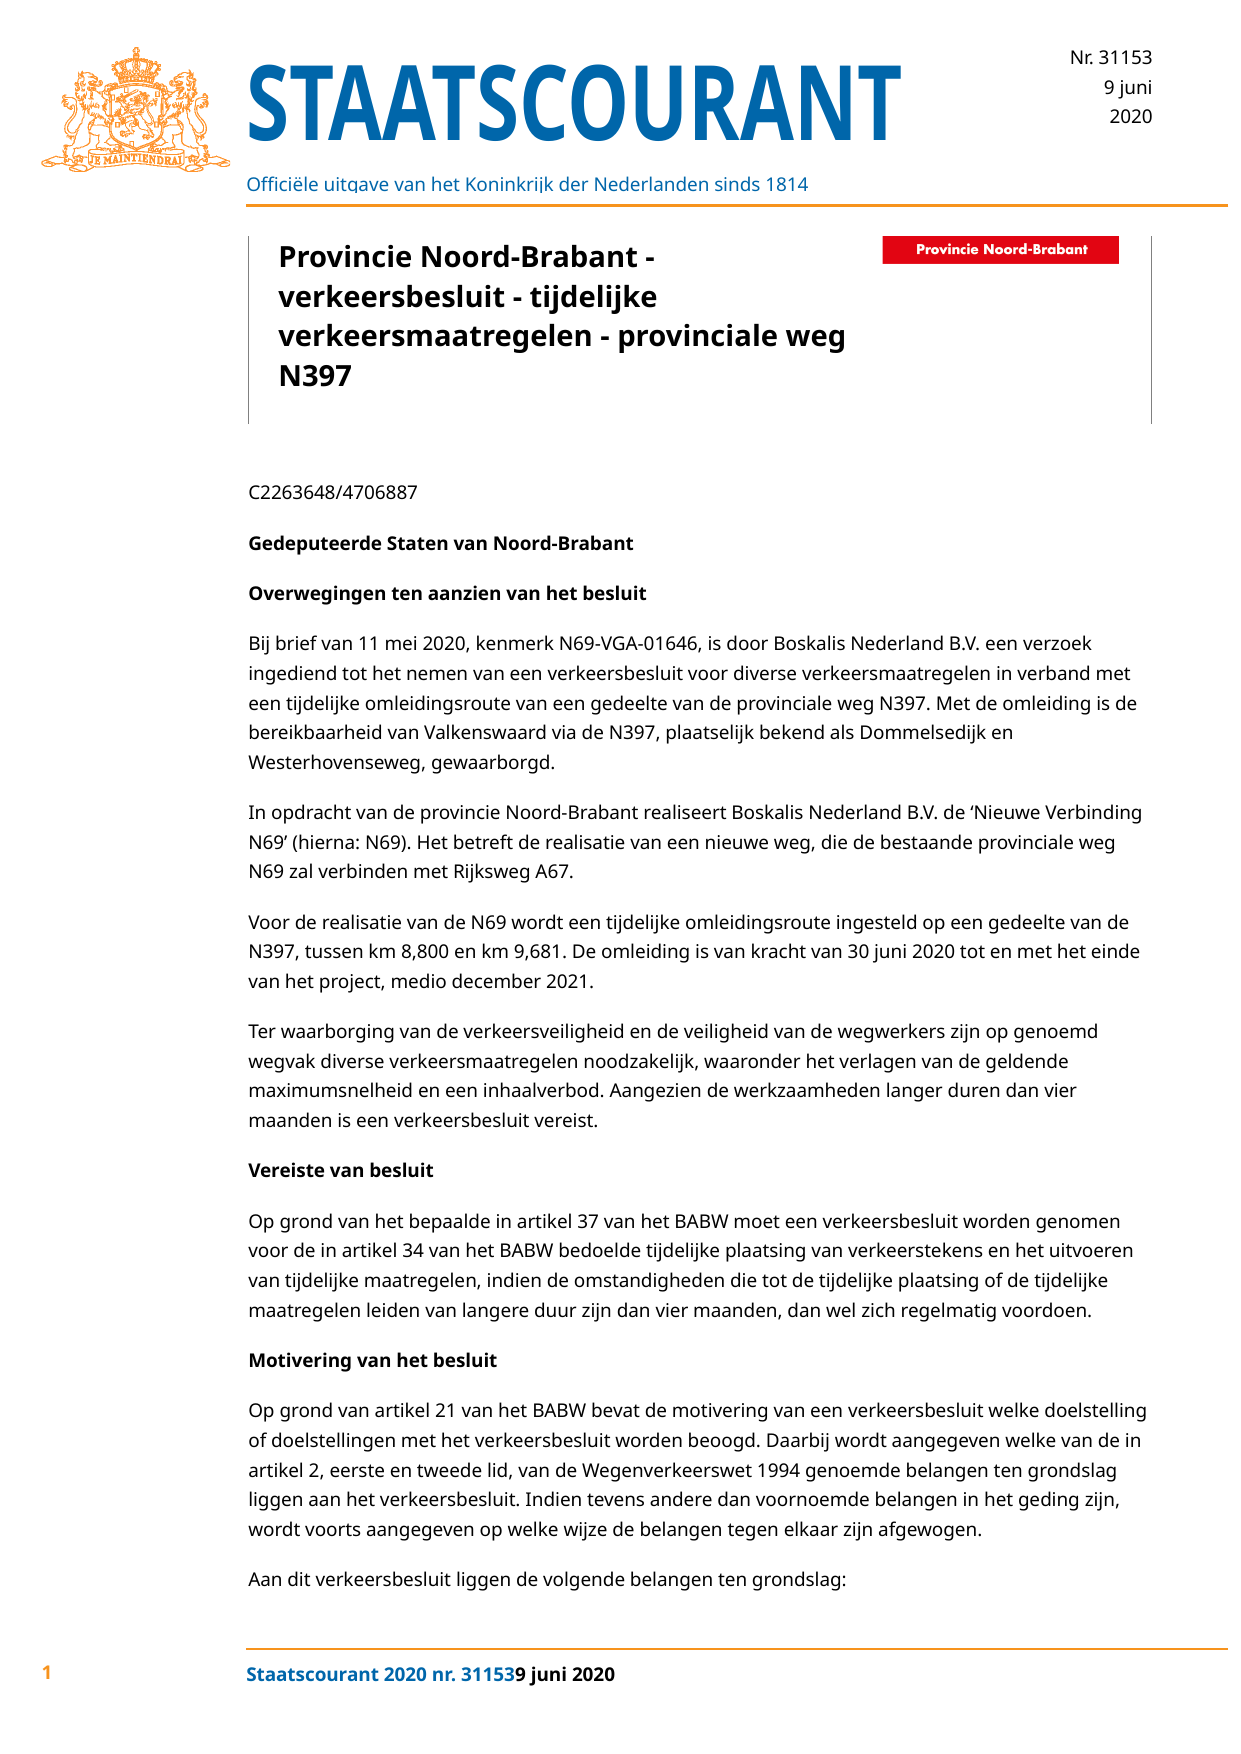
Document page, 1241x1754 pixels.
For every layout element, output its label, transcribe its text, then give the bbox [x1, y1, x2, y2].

table_header [1119, 236, 1151, 263]
text Bij brief van 11 mei 2020, kenmerk N69-VGA-01646, is door Boskalis Nederland B.V. een verzoek ingediend tot het nemen van een verkeersbesluit voor diverse verkeersmaatregelen in verband met een tijdelijke omleidingsroute van een gedeelte van de provinciale weg N397. Met de omleiding is de bereikbaarheid van Valkenswaard via de N397, plaatselijk bekend als Dommelsedijk en Westerhovenseweg, gewaarborgd. [248, 631, 1152, 775]
text Vereiste van besluit [248, 1158, 1152, 1183]
picture [882, 236, 1119, 264]
text Aan dit verkeersbesluit liggen de volgende belangen ten grondslag: [248, 1566, 1152, 1592]
text Gedeputeerde Staten van Noord-Brabant [248, 530, 1152, 556]
text C2263648/4706887 [248, 479, 1152, 505]
text In opdracht van de provincie Noord-Brabant realiseert Boskalis Nederland B.V. de ‘Nieuwe Verbinding N69’ (hierna: N69). Het betreft de realisatie van een nieuwe weg, die de bestaande provinciale weg N69 zal verbinden met Rijksweg A67. [248, 799, 1152, 884]
table_header [850, 264, 1151, 424]
picture [41, 47, 231, 172]
text Motivering van het besluit [248, 1347, 1152, 1373]
table_header [850, 236, 882, 263]
table_header Provincie Noord-Brabant - verkeersbesluit - tijdelijke verkeersmaatregelen - provinciale weg N397 [249, 236, 850, 424]
text Ter waarborging van de verkeersveiligheid en de veiligheid van de wegwerkers zijn op genoemd wegvak diverse verkeersmaatregelen noodzakelijk, waaronder het verlagen van de geldende maximumsnelheid en een inhaalverbod. Aangezien de werkzaamheden langer duren dan vier maanden is een verkeersbesluit vereist. [248, 1018, 1152, 1133]
text Op grond van het bepaalde in artikel 37 van het BABW moet een verkeersbesluit worden genomen voor de in artikel 34 van het BABW bedoelde tijdelijke plaatsing van verkeerstekens en het uitvoeren van tijdelijke maatregelen, indien de omstandigheden die tot de tijdelijke plaatsing of de tijdelijke maatregelen leiden van langere duur zijn dan vier maanden, dan wel zich regelmatig voordoen. [248, 1208, 1152, 1323]
text Overwegingen ten aanzien van het besluit [248, 580, 1152, 606]
text Op grond van artikel 21 van het BABW bevat de motivering van een verkeersbesluit welke doelstelling of doelstellingen met het verkeersbesluit worden beoogd. Daarbij wordt aangegeven welke van de in artikel 2, eerste en tweede lid, van de Wegenverkeerswet 1994 genoemde belangen ten grondslag liggen aan het verkeersbesluit. Indien tevens andere dan voornoemde belangen in het geding zijn, wordt voorts aangegeven op welke wijze de belangen tegen elkaar zijn afgewogen. [248, 1398, 1152, 1542]
text Voor de realisatie van de N69 wordt een tijdelijke omleidingsroute ingesteld op een gedeelte van de N397, tussen km 8,800 en km 9,681. De omleiding is van kracht van 30 juni 2020 tot en met het einde van het project, medio december 2021. [248, 909, 1152, 994]
